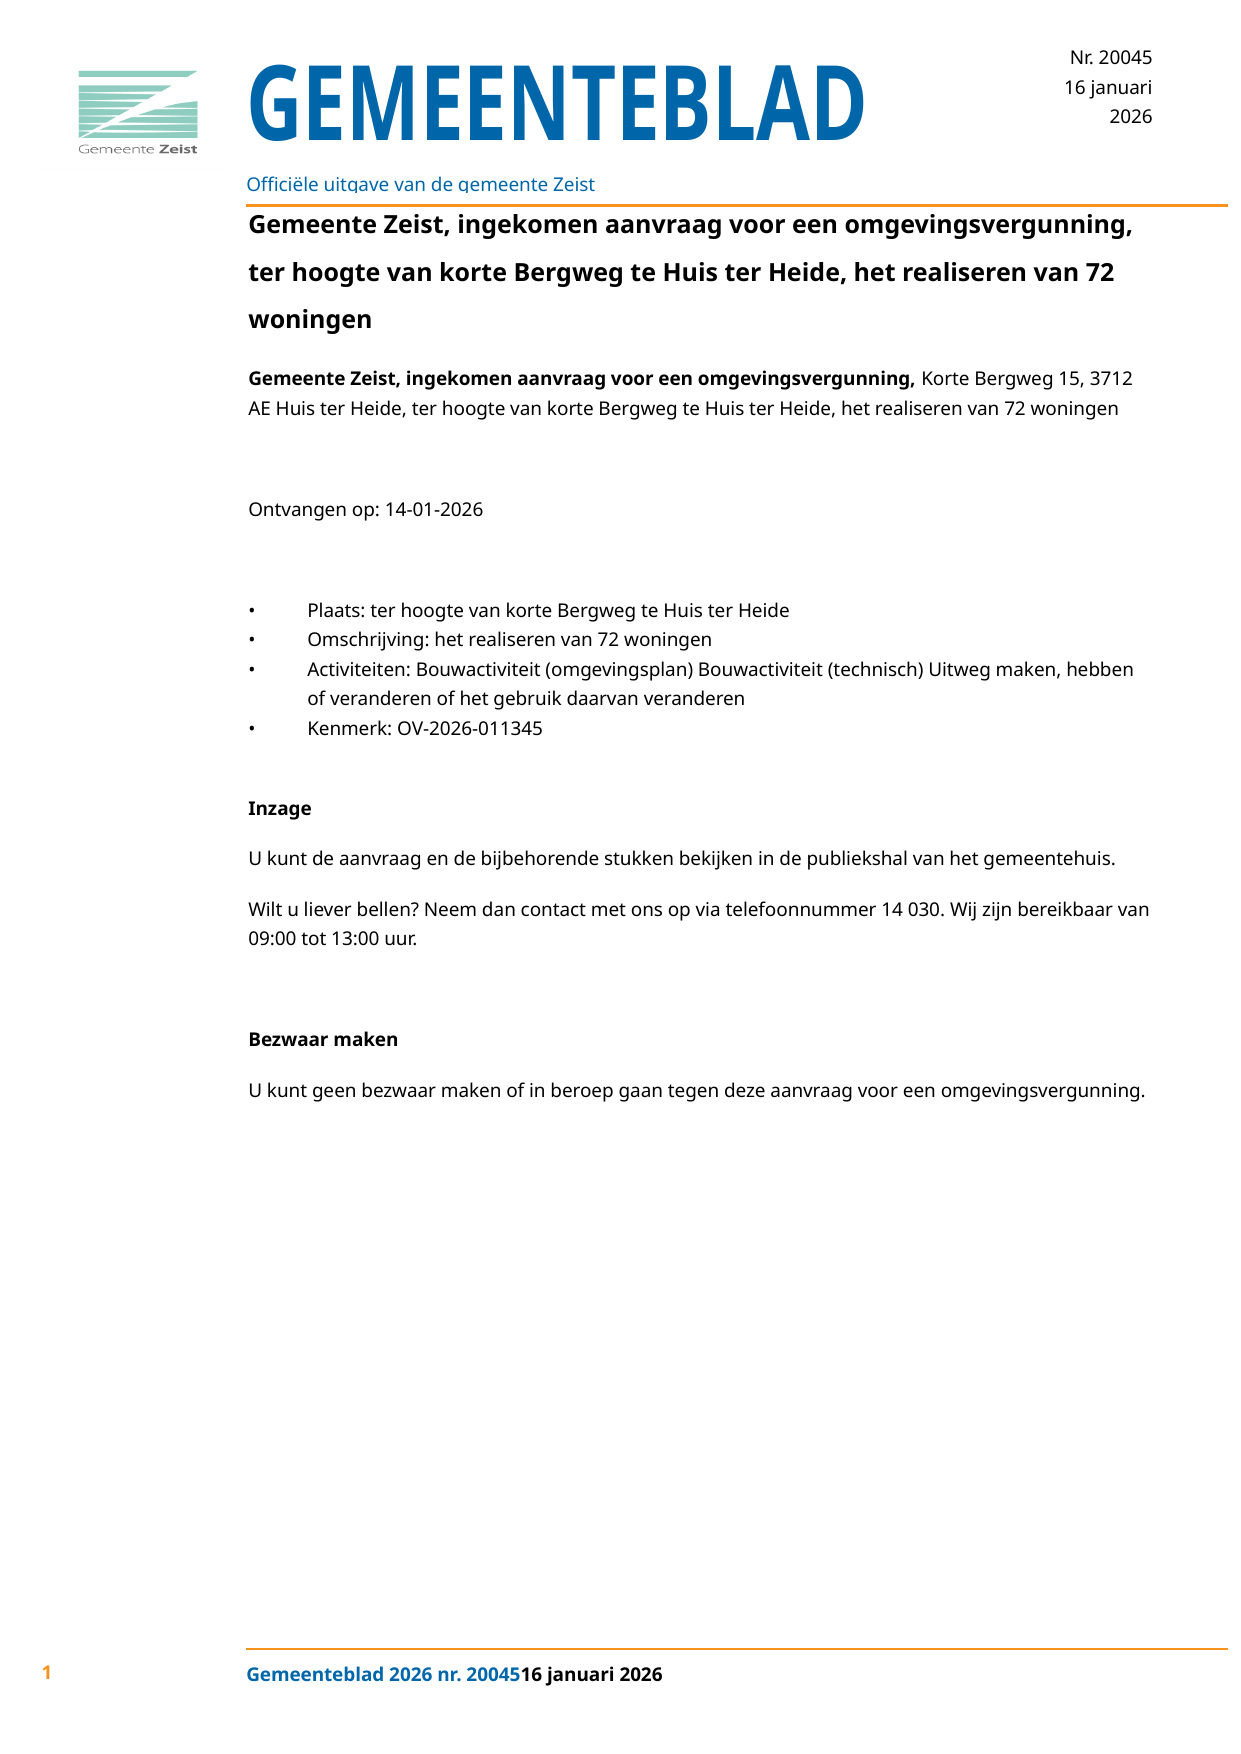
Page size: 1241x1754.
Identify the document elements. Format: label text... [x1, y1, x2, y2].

picture [41, 47, 231, 172]
list Activiteiten: Bouwactiviteit (omgevingsplan) Bouwactiviteit (technisch) Uitweg maken, hebben of veranderen of het gebruik daarvan veranderen [248, 656, 1152, 711]
list Kenmerk: OV-2026-011345 [248, 715, 1152, 741]
text Gemeente Zeist, ingekomen aanvraag voor een omgevingsvergunning, Korte Bergweg 15, 3712 AE Huis ter Heide, ter hoogte van korte Bergweg te Huis ter Heide, het realiseren van 72 woningen [248, 366, 1152, 421]
list Plaats: ter hoogte van korte Bergweg te Huis ter Heide [248, 597, 1152, 622]
list Omschrijving: het realiseren van 72 woningen [248, 626, 1152, 652]
text Bezwaar maken [248, 1026, 1152, 1052]
text U kunt geen bezwaar maken of in beroep gaan tegen deze aanvraag voor een omgevingsvergunning. [248, 1077, 1152, 1102]
text U kunt de aanvraag en de bijbehorende stukken bekijken in de publiekshal van het gemeentehuis. [248, 846, 1152, 871]
text Gemeente Zeist, ingekomen aanvraag voor een omgevingsvergunning, ter hoogte van korte Bergweg te Huis ter Heide, het realiseren van 72 woningen [248, 207, 1152, 336]
text Ontvangen op: 14-01-2026 [248, 496, 1152, 522]
text Wilt u liever bellen? Neem dan contact met ons op via telefoonnummer 14 030. Wij zijn bereikbaar van 09:00 tot 13:00 uur. [248, 896, 1152, 951]
text Inzage [248, 795, 1152, 821]
